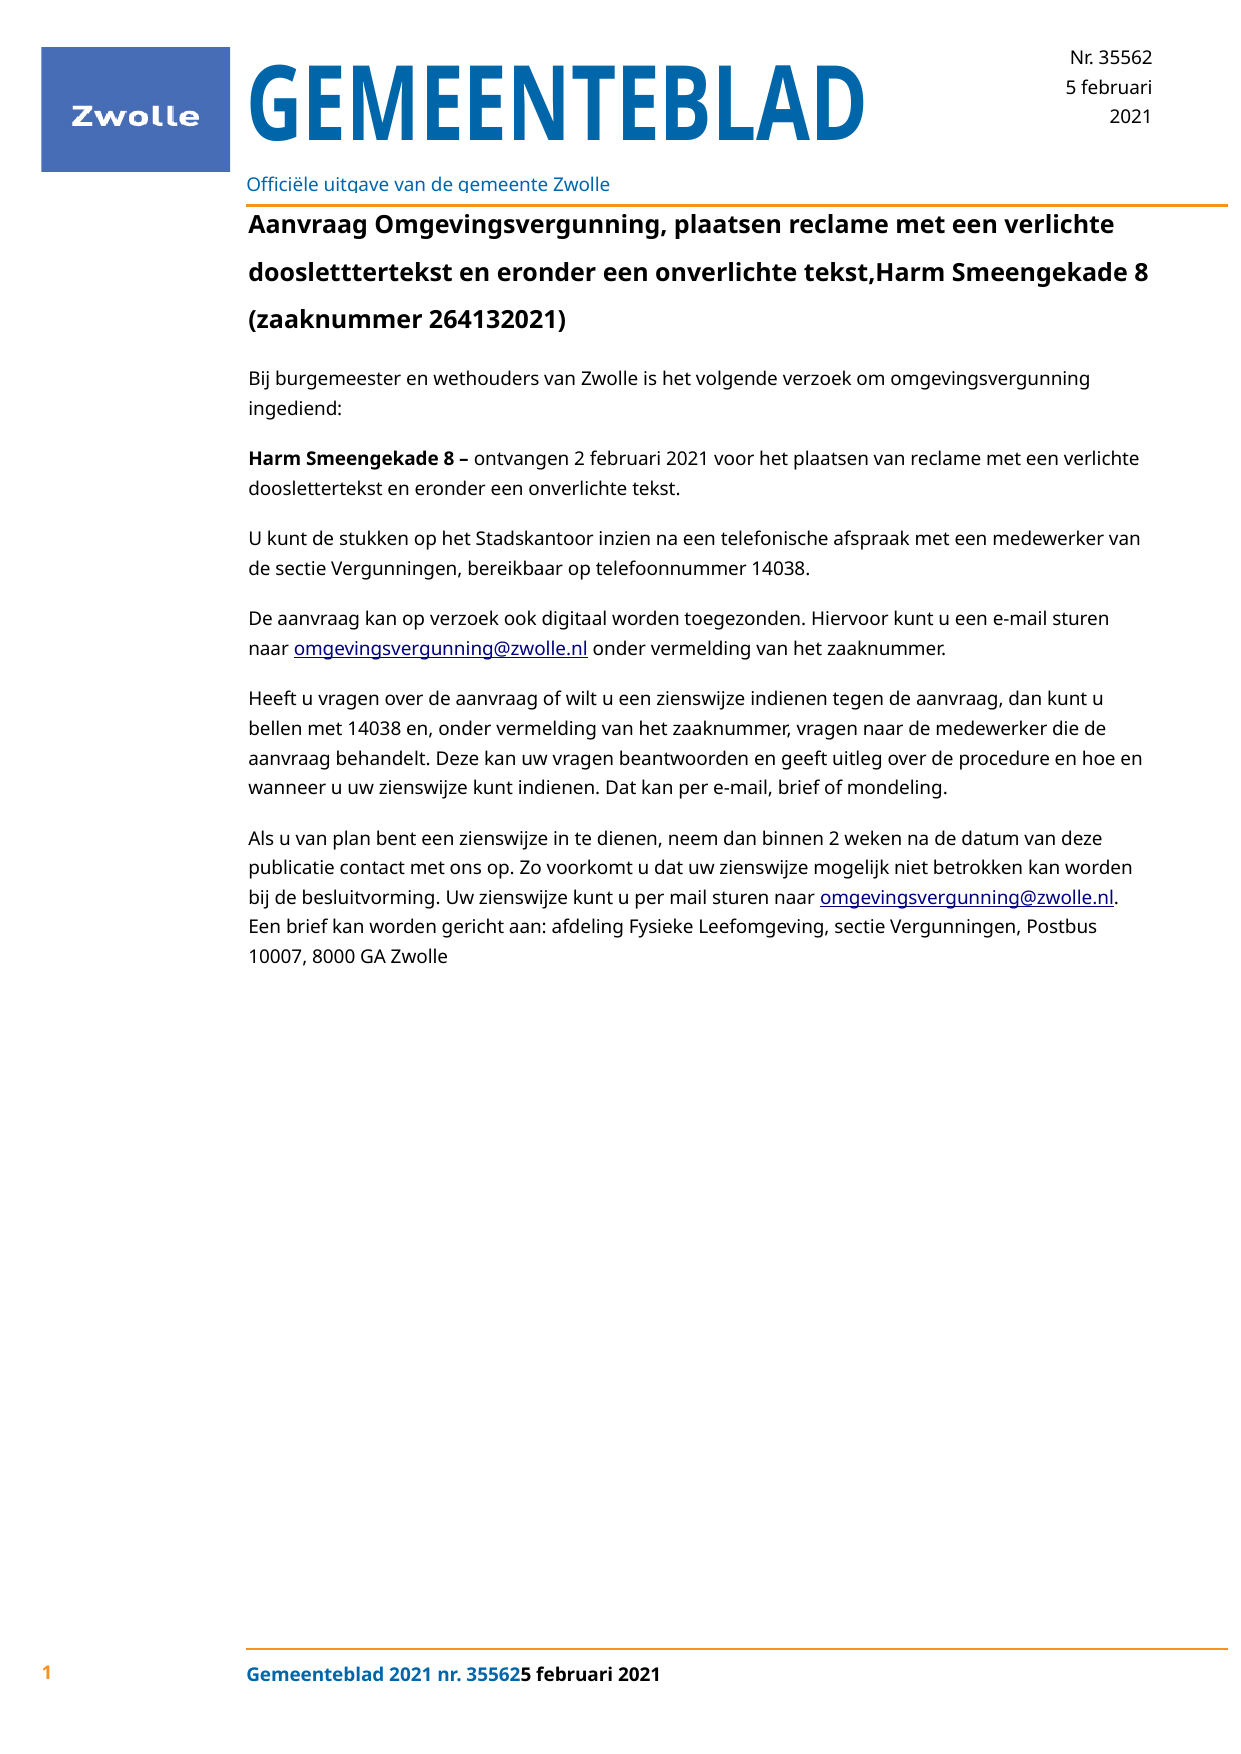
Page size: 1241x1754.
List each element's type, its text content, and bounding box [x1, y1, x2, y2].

text Heeft u vragen over de aanvraag of wilt u een zienswijze indienen tegen de aanvraag, dan kunt u bellen met 14038 en, onder vermelding van het zaaknummer, vragen naar de medewerker die de aanvraag behandelt. Deze kan uw vragen beantwoorden en geeft uitleg over de procedure en hoe en wanneer u uw zienswijze kunt indienen. Dat kan per e-mail, brief of mondeling. [248, 686, 1152, 800]
text De aanvraag kan op verzoek ook digitaal worden toegezonden. Hiervoor kunt u een e-mail sturen naar omgevingsvergunning@zwolle.nl onder vermelding van het zaaknummer. [248, 606, 1152, 661]
text U kunt de stukken op het Stadskantoor inzien na een telefonische afspraak met een medewerker van de sectie Vergunningen, bereikbaar op telefoonnummer 14038. [248, 526, 1152, 581]
text Bij burgemeester en wethouders van Zwolle is het volgende verzoek om omgevingsvergunning ingediend: [248, 366, 1152, 421]
text Harm Smeengekade 8 – ontvangen 2 februari 2021 voor het plaatsen van reclame met een verlichte dooslettertekst en eronder een onverlichte tekst. [248, 446, 1152, 501]
picture [41, 47, 231, 172]
text Als u van plan bent een zienswijze in te dienen, neem dan binnen 2 weken na de datum van deze publicatie contact met ons op. Zo voorkomt u dat uw zienswijze mogelijk niet betrokken kan worden bij de besluitvorming. Uw zienswijze kunt u per mail sturen naar omgevingsvergunning@zwolle.nl. Een brief kan worden gericht aan: afdeling Fysieke Leefomgeving, sectie Vergunningen, Postbus 10007, 8000 GA Zwolle [248, 825, 1152, 969]
text Aanvraag Omgevingsvergunning, plaatsen reclame met een verlichte doosletttertekst en eronder een onverlichte tekst,Harm Smeengekade 8 (zaaknummer 264132021) [248, 207, 1152, 336]
